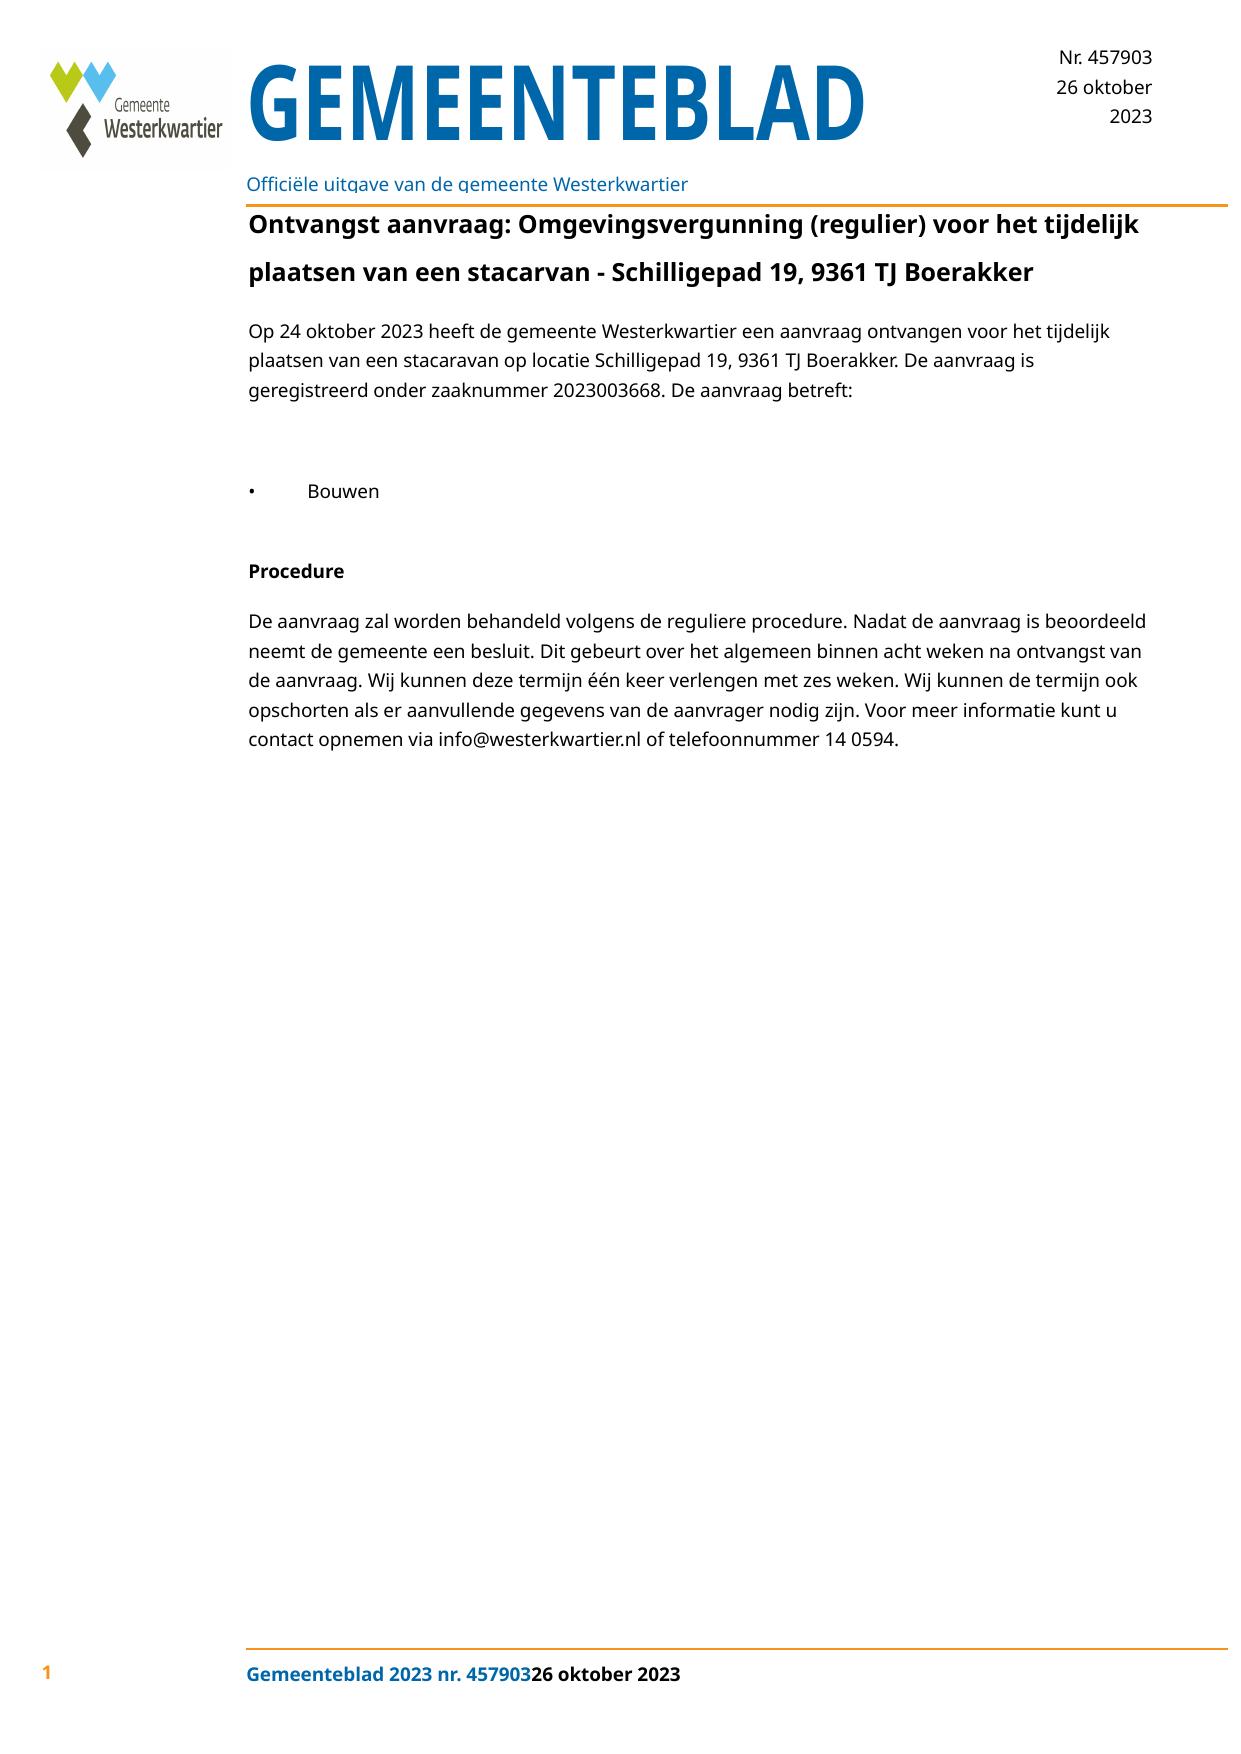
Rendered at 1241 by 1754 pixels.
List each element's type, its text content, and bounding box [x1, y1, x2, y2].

text De aanvraag zal worden behandeld volgens de reguliere procedure. Nadat de aanvraag is beoordeeld neemt de gemeente een besluit. Dit gebeurt over het algemeen binnen acht weken na ontvangst van de aanvraag. Wij kunnen deze termijn één keer verlengen met zes weken. Wij kunnen de termijn ook opschorten als er aanvullende gegevens van de aanvrager nodig zijn. Voor meer informatie kunt u contact opnemen via info@westerkwartier.nl of telefoonnummer 14 0594. [248, 608, 1152, 752]
list Bouwen [248, 478, 1152, 504]
text Ontvangst aanvraag: Omgevingsvergunning (regulier) voor het tijdelijk plaatsen van een stacarvan - Schilligepad 19, 9361 TJ Boerakker [248, 207, 1152, 288]
text Procedure [248, 558, 1152, 584]
text Op 24 oktober 2023 heeft de gemeente Westerkwartier een aanvraag ontvangen voor het tijdelijk plaatsen van een stacaravan op locatie Schilligepad 19, 9361 TJ Boerakker. De aanvraag is geregistreerd onder zaaknummer 2023003668. De aanvraag betreft: [248, 318, 1152, 403]
picture [41, 47, 231, 172]
